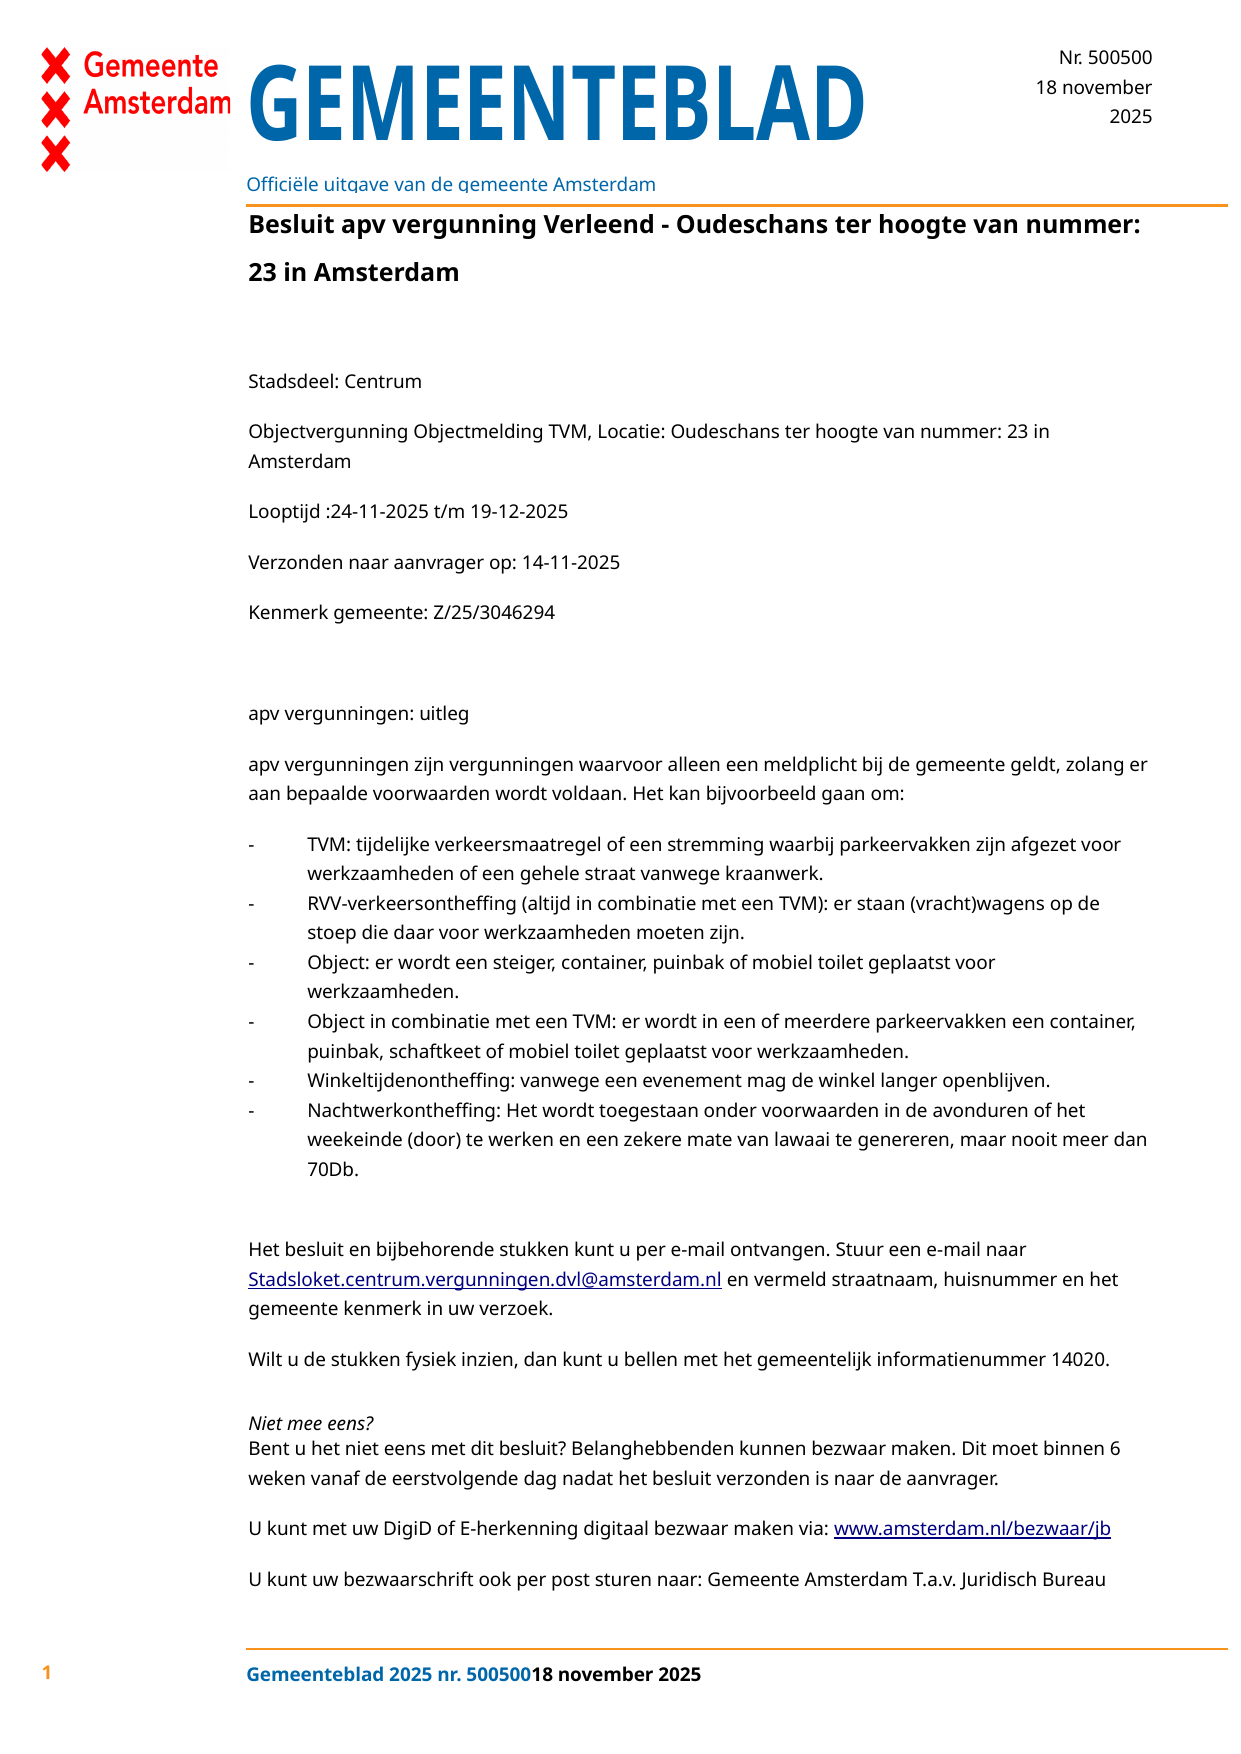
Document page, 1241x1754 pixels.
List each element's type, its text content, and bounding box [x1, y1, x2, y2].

text apv vergunningen zijn vergunningen waarvoor alleen een meldplicht bij de gemeente geldt, zolang er aan bepaalde voorwaarden wordt voldaan. Het kan bijvoorbeeld gaan om: [248, 751, 1152, 806]
list Object in combinatie met een TVM: er wordt in een of meerdere parkeervakken een container, puinbak, schaftkeet of mobiel toilet geplaatst voor werkzaamheden. [248, 1008, 1152, 1064]
text Verzonden naar aanvrager op: 14-11-2025 [248, 549, 1152, 575]
text Wilt u de stukken fysiek inzien, dan kunt u bellen met het gemeentelijk informatienummer 14020. [248, 1346, 1152, 1372]
list Object: er wordt een steiger, container, puinbak of mobiel toilet geplaatst voor werkzaamheden. [248, 949, 1152, 1004]
text Besluit apv vergunning Verleend - Oudeschans ter hoogte van nummer: 23 in Amsterdam [248, 207, 1152, 288]
list Nachtwerkontheffing: Het wordt toegestaan onder voorwaarden in de avonduren of het weekeinde (door) te werken en een zekere mate van lawaai te genereren, maar nooit meer dan 70Db. [248, 1097, 1152, 1182]
text Niet mee eens? [248, 1410, 1152, 1436]
picture [41, 47, 231, 172]
text U kunt uw bezwaarschrift ook per post sturen naar: Gemeente Amsterdam T.a.v. Juridisch Bureau [248, 1566, 1152, 1592]
list TVM: tijdelijke verkeersmaatregel of een stremming waarbij parkeervakken zijn afgezet voor werkzaamheden of een gehele straat vanwege kraanwerk. [248, 831, 1152, 886]
text apv vergunningen: uitleg [248, 700, 1152, 726]
text Het besluit en bijbehorende stukken kunt u per e-mail ontvangen. Stuur een e-mail naar Stadsloket.centrum.vergunningen.dvl@amsterdam.nl en vermeld straatnaam, huisnummer en het gemeente kenmerk in uw verzoek. [248, 1236, 1152, 1321]
text Bent u het niet eens met dit besluit? Belanghebbenden kunnen bezwaar maken. Dit moet binnen 6 weken vanaf de eerstvolgende dag nadat het besluit verzonden is naar de aanvrager. [248, 1436, 1152, 1491]
list Winkeltijdenontheffing: vanwege een evenement mag de winkel langer openblijven. [248, 1067, 1152, 1093]
text Kenmerk gemeente: Z/25/3046294 [248, 599, 1152, 625]
text Looptijd :24-11-2025 t/m 19-12-2025 [248, 499, 1152, 524]
text Stadsdeel: Centrum [248, 368, 1152, 394]
text U kunt met uw DigiD of E-herkenning digitaal bezwaar maken via: www.amsterdam.nl/bezwaar/jb [248, 1516, 1152, 1541]
list RVV-verkeersontheffing (altijd in combinatie met een TVM): er staan (vracht)wagens op de stoep die daar voor werkzaamheden moeten zijn. [248, 890, 1152, 945]
text Objectvergunning Objectmelding TVM, Locatie: Oudeschans ter hoogte van nummer: 23 in Amsterdam [248, 419, 1152, 474]
